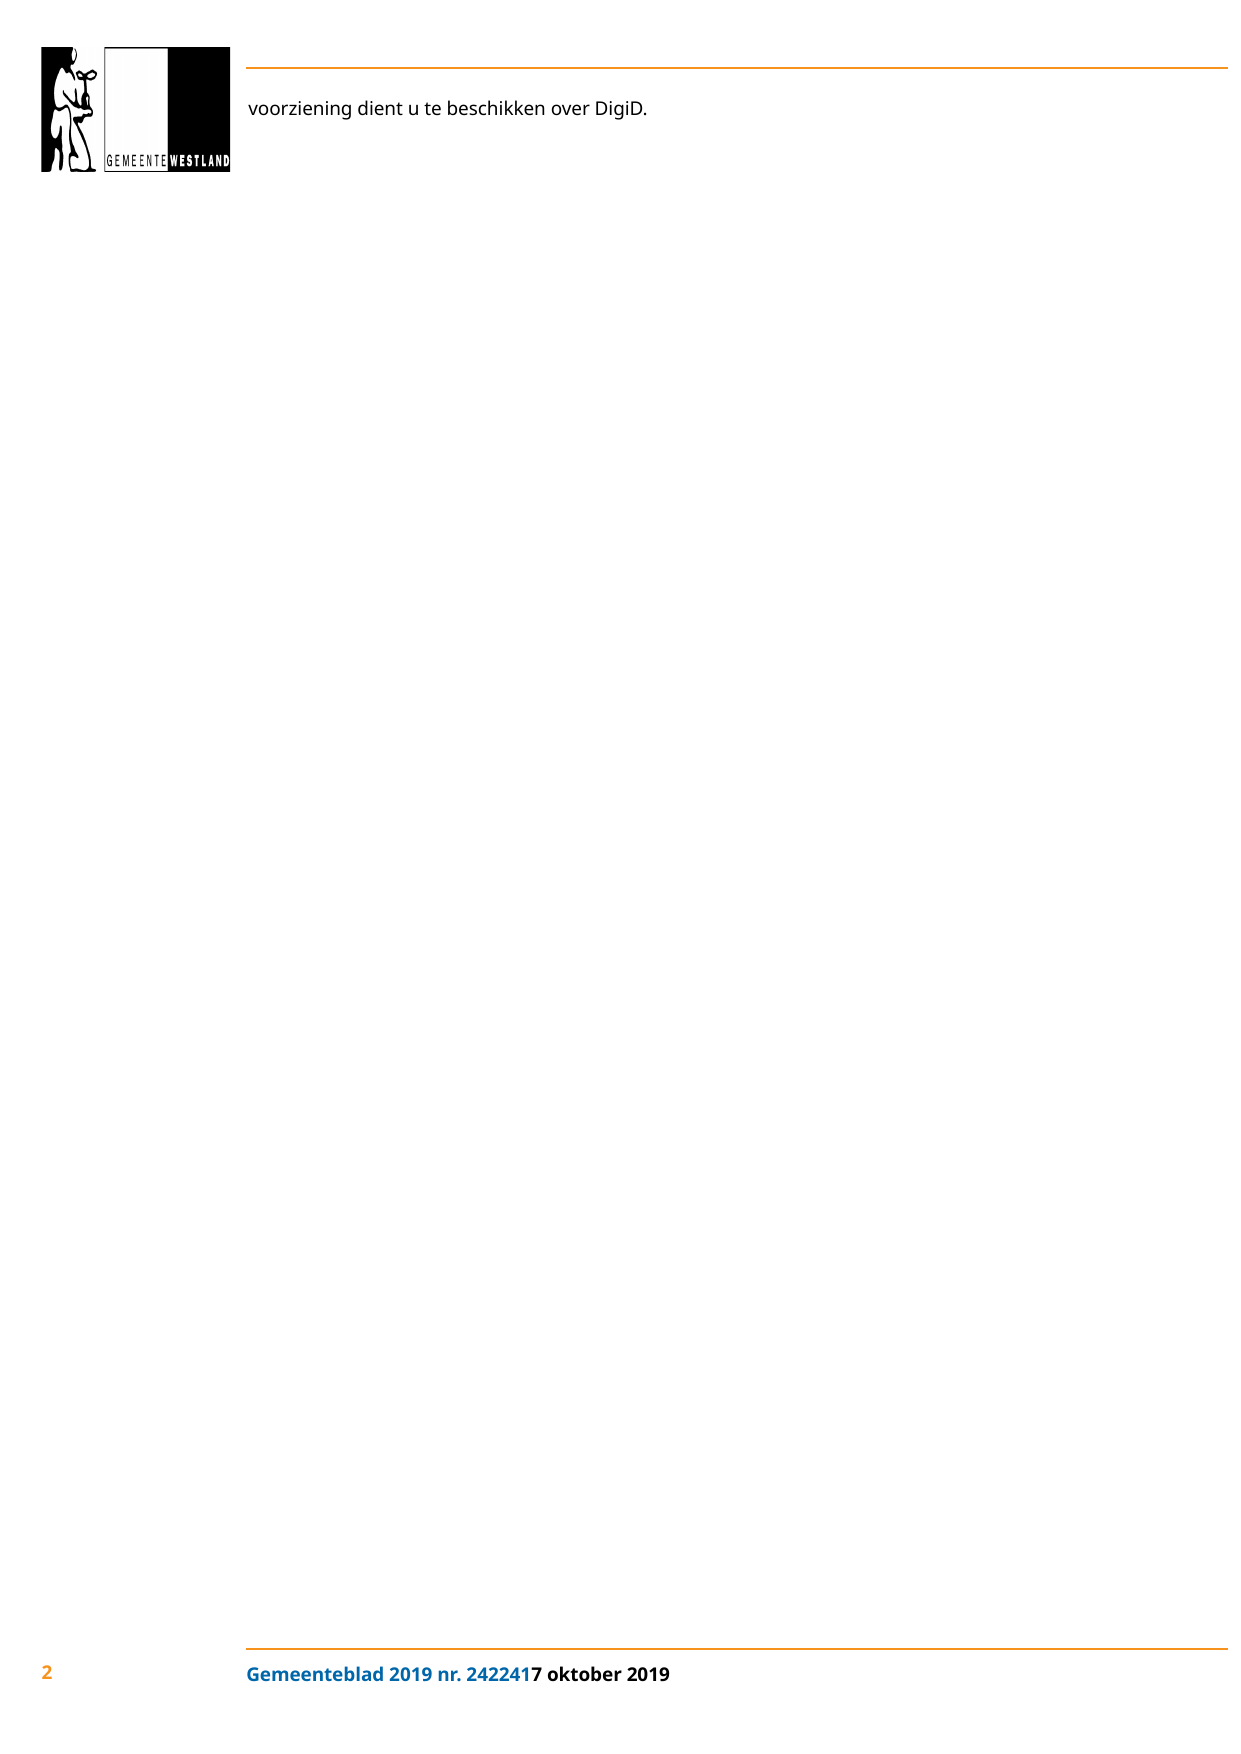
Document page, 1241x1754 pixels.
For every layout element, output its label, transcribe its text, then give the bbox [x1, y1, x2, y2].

picture [41, 47, 231, 172]
text voorziening dient u te beschikken over DigiD. [248, 95, 1152, 121]
